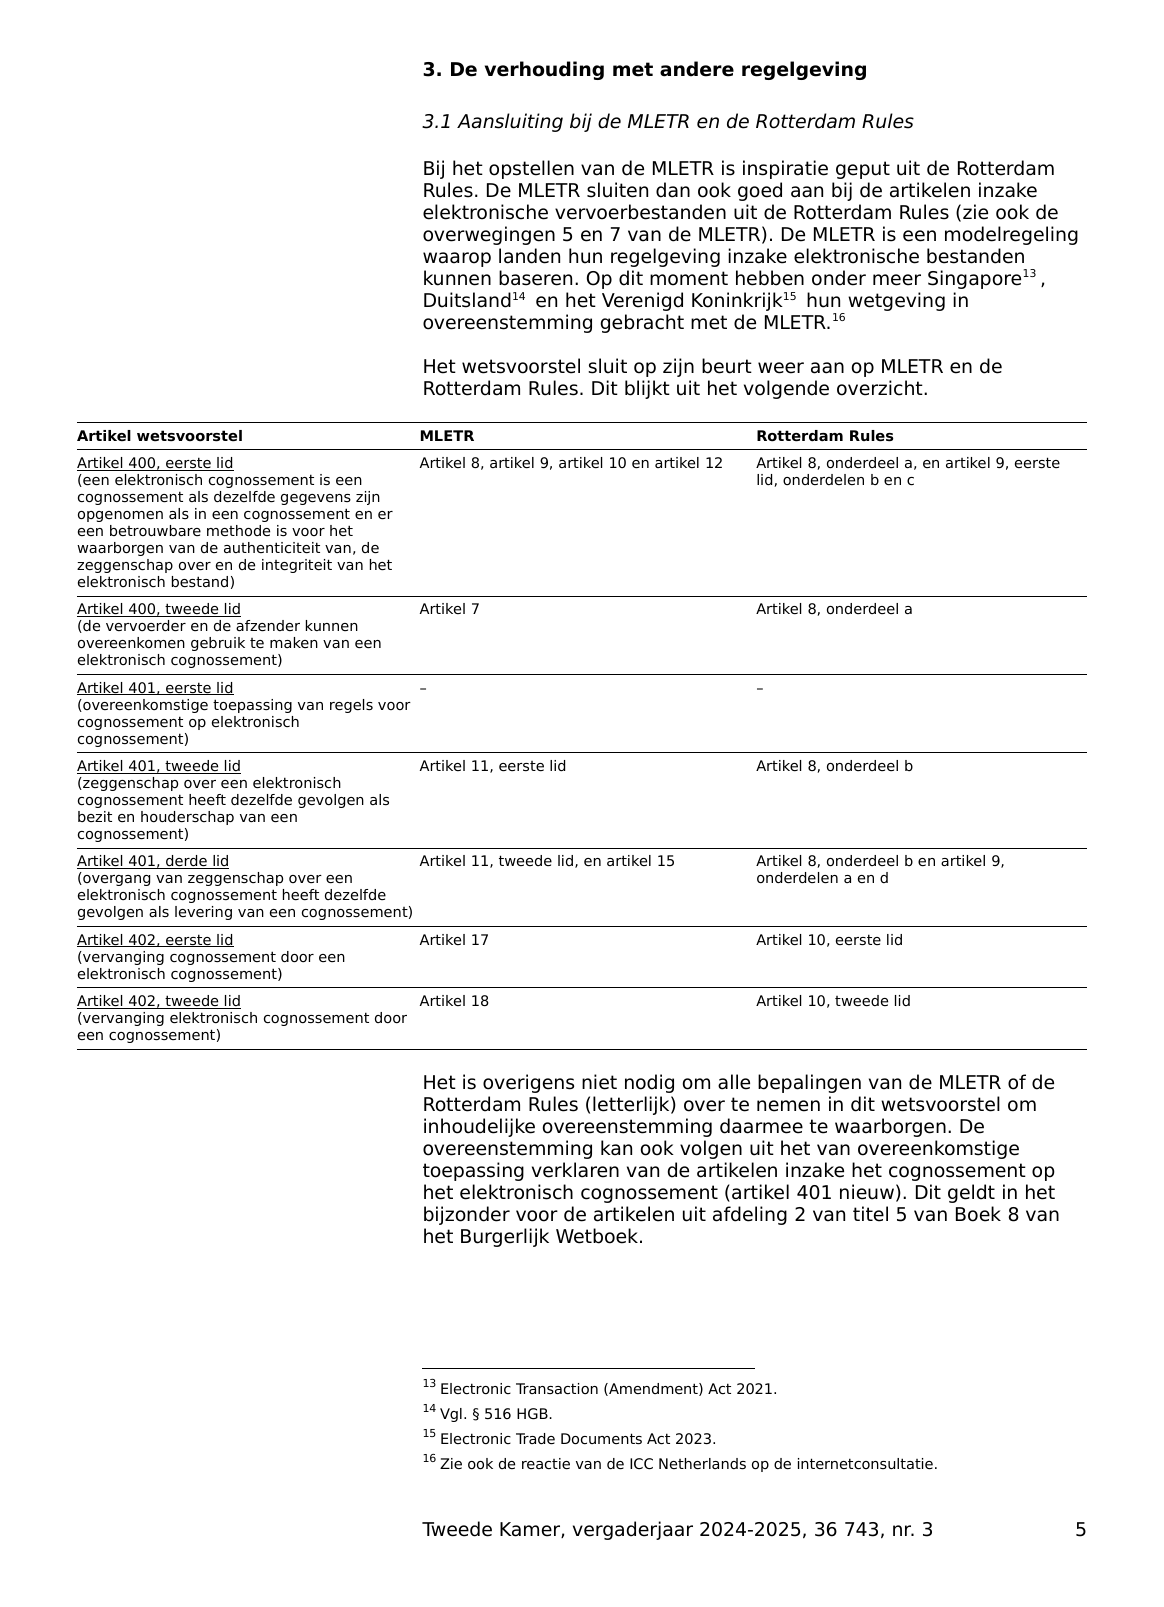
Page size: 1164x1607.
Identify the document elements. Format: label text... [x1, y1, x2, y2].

table_cell Artikel 10, eerste lid [750, 927, 1087, 987]
table_cell Artikel 11, eerste lid [413, 753, 750, 847]
table_cell Artikel 400, eerste lid (een elektronisch cognossement is een cognossement als dezelfde gegevens zijn opgenomen als in een cognossement en er een betrouwbare methode is voor het waarborgen van de authenticiteit van, de zeggenschap over en de integriteit van het elektronisch bestand) [77, 450, 413, 596]
table_cell Artikel 10, tweede lid [750, 988, 1087, 1048]
table_cell – [413, 675, 750, 752]
text Electronic Transaction (Amendment) Act 2021. [422, 1377, 1087, 1399]
text Electronic Trade Documents Act 2023. [422, 1427, 1087, 1449]
table_cell Artikel 8, onderdeel b en artikel 9, onderdelen a en d [750, 849, 1087, 926]
table_cell Artikel 18 [413, 988, 750, 1048]
text Bij het opstellen van de MLETR is inspiratie geput uit de Rotterdam Rules. De MLETR sluiten dan ook goed aan bij de artikelen inzake elektronische vervoerbestanden uit de Rotterdam Rules (zie ook de overwegingen 5 en 7 van de MLETR). De MLETR is een modelregeling waarop landen hun regelgeving inzake elektronische bestanden kunnen baseren. Op dit moment hebben onder meer Singapore, Duitsland en het Verenigd Koninkrijk hun wetgeving in overeenstemming gebracht met de MLETR. [422, 158, 1087, 334]
table_cell Artikel 401, derde lid (overgang van zeggenschap over een elektronisch cognossement heeft dezelfde gevolgen als levering van een cognossement) [77, 849, 413, 926]
table_cell Artikel 8, onderdeel a, en artikel 9, eerste lid, onderdelen b en c [750, 450, 1087, 596]
subtitle 3.1 Aansluiting bij de MLETR en de Rotterdam Rules [422, 111, 1087, 133]
table_cell Artikel 7 [413, 597, 750, 674]
table_cell Artikel 17 [413, 927, 750, 987]
table_cell Artikel 402, tweede lid (vervanging elektronisch cognossement door een cognossement) [77, 988, 413, 1048]
text Vgl. § 516 HGB. [422, 1402, 1087, 1424]
text Het wetsvoorstel sluit op zijn beurt weer aan op MLETR en de Rotterdam Rules. Dit blijkt uit het volgende overzicht. [422, 356, 1087, 400]
table_cell Artikel 8, onderdeel b [750, 753, 1087, 847]
table_header Artikel wetsvoorstel [77, 423, 413, 449]
table_cell Artikel 401, tweede lid (zeggenschap over een elektronisch cognossement heeft dezelfde gevolgen als bezit en houderschap van een cognossement) [77, 753, 413, 847]
table_cell Artikel 8, artikel 9, artikel 10 en artikel 12 [413, 450, 750, 596]
text Zie ook de reactie van de ICC Netherlands op de internetconsultatie. [422, 1452, 1087, 1474]
subtitle 3. De verhouding met andere regelgeving [422, 59, 1087, 81]
table_cell Artikel 8, onderdeel a [750, 597, 1087, 674]
table_cell Artikel 401, eerste lid (overeenkomstige toepassing van regels voor cognossement op elektronisch cognossement) [77, 675, 413, 752]
table_cell Artikel 400, tweede lid (de vervoerder en de afzender kunnen overeenkomen gebruik te maken van een elektronisch cognossement) [77, 597, 413, 674]
table_header Rotterdam Rules [750, 423, 1087, 449]
table_cell – [750, 675, 1087, 752]
table_cell Artikel 402, eerste lid (vervanging cognossement door een elektronisch cognossement) [77, 927, 413, 987]
table_cell Artikel 11, tweede lid, en artikel 15 [413, 849, 750, 926]
text Het is overigens niet nodig om alle bepalingen van de MLETR of de Rotterdam Rules (letterlijk) over te nemen in dit wetsvoorstel om inhoudelijke overeenstemming daarmee te waarborgen. De overeenstemming kan ook volgen uit het van overeenkomstige toepassing verklaren van de artikelen inzake het cognossement op het elektronisch cognossement (artikel 401 nieuw). Dit geldt in het bijzonder voor de artikelen uit afdeling 2 van titel 5 van Boek 8 van het Burgerlijk Wetboek. [422, 1072, 1087, 1248]
table_header MLETR [413, 423, 750, 449]
